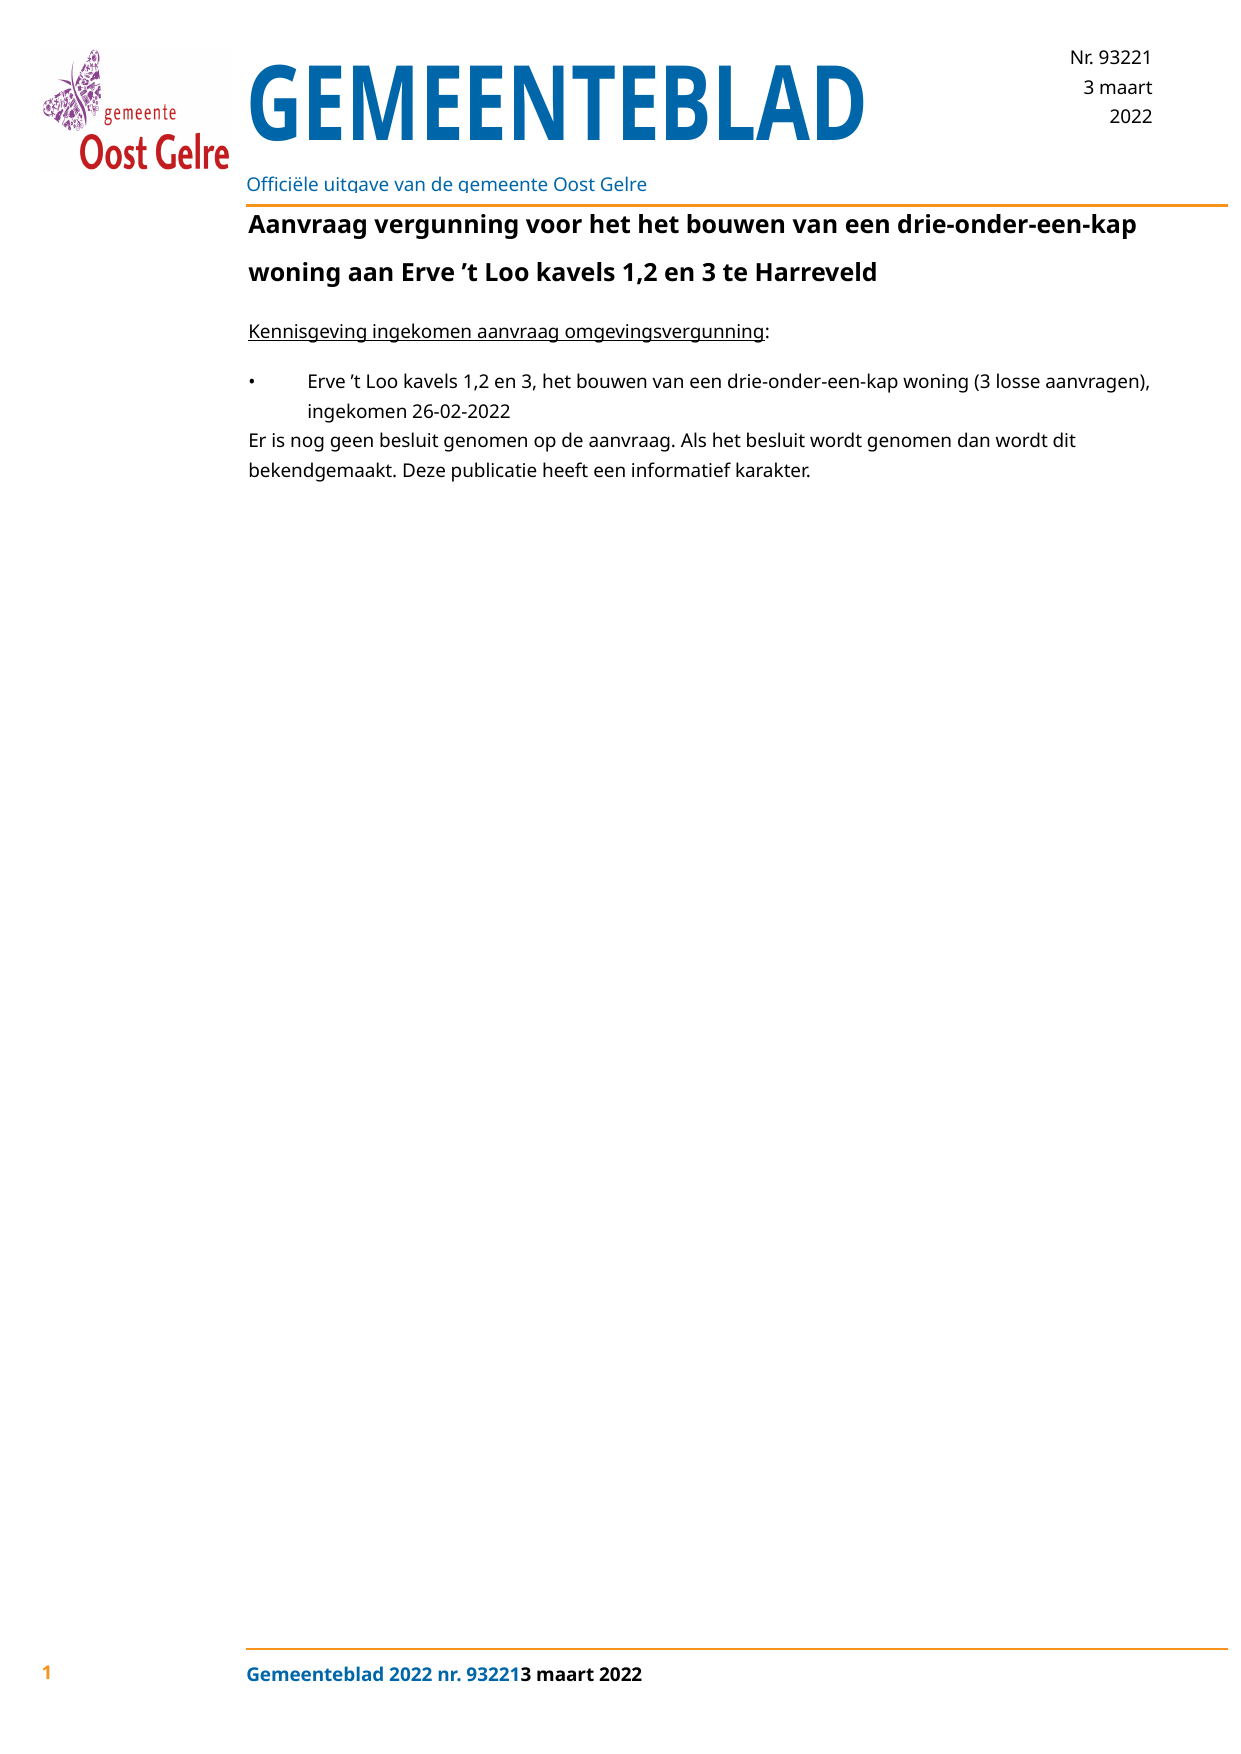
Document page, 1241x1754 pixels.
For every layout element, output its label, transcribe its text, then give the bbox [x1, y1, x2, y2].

picture [41, 47, 231, 172]
text Aanvraag vergunning voor het het bouwen van een drie-onder-een-kap woning aan Erve ’t Loo kavels 1,2 en 3 te Harreveld [248, 207, 1152, 288]
text Kennisgeving ingekomen aanvraag omgevingsvergunning: [248, 318, 1152, 344]
list Erve ’t Loo kavels 1,2 en 3, het bouwen van een drie-onder-een-kap woning (3 losse aanvragen), ingekomen 26-02-2022 [248, 368, 1152, 424]
text Er is nog geen besluit genomen op de aanvraag. Als het besluit wordt genomen dan wordt dit bekendgemaakt. Deze publicatie heeft een informatief karakter. [248, 427, 1152, 483]
